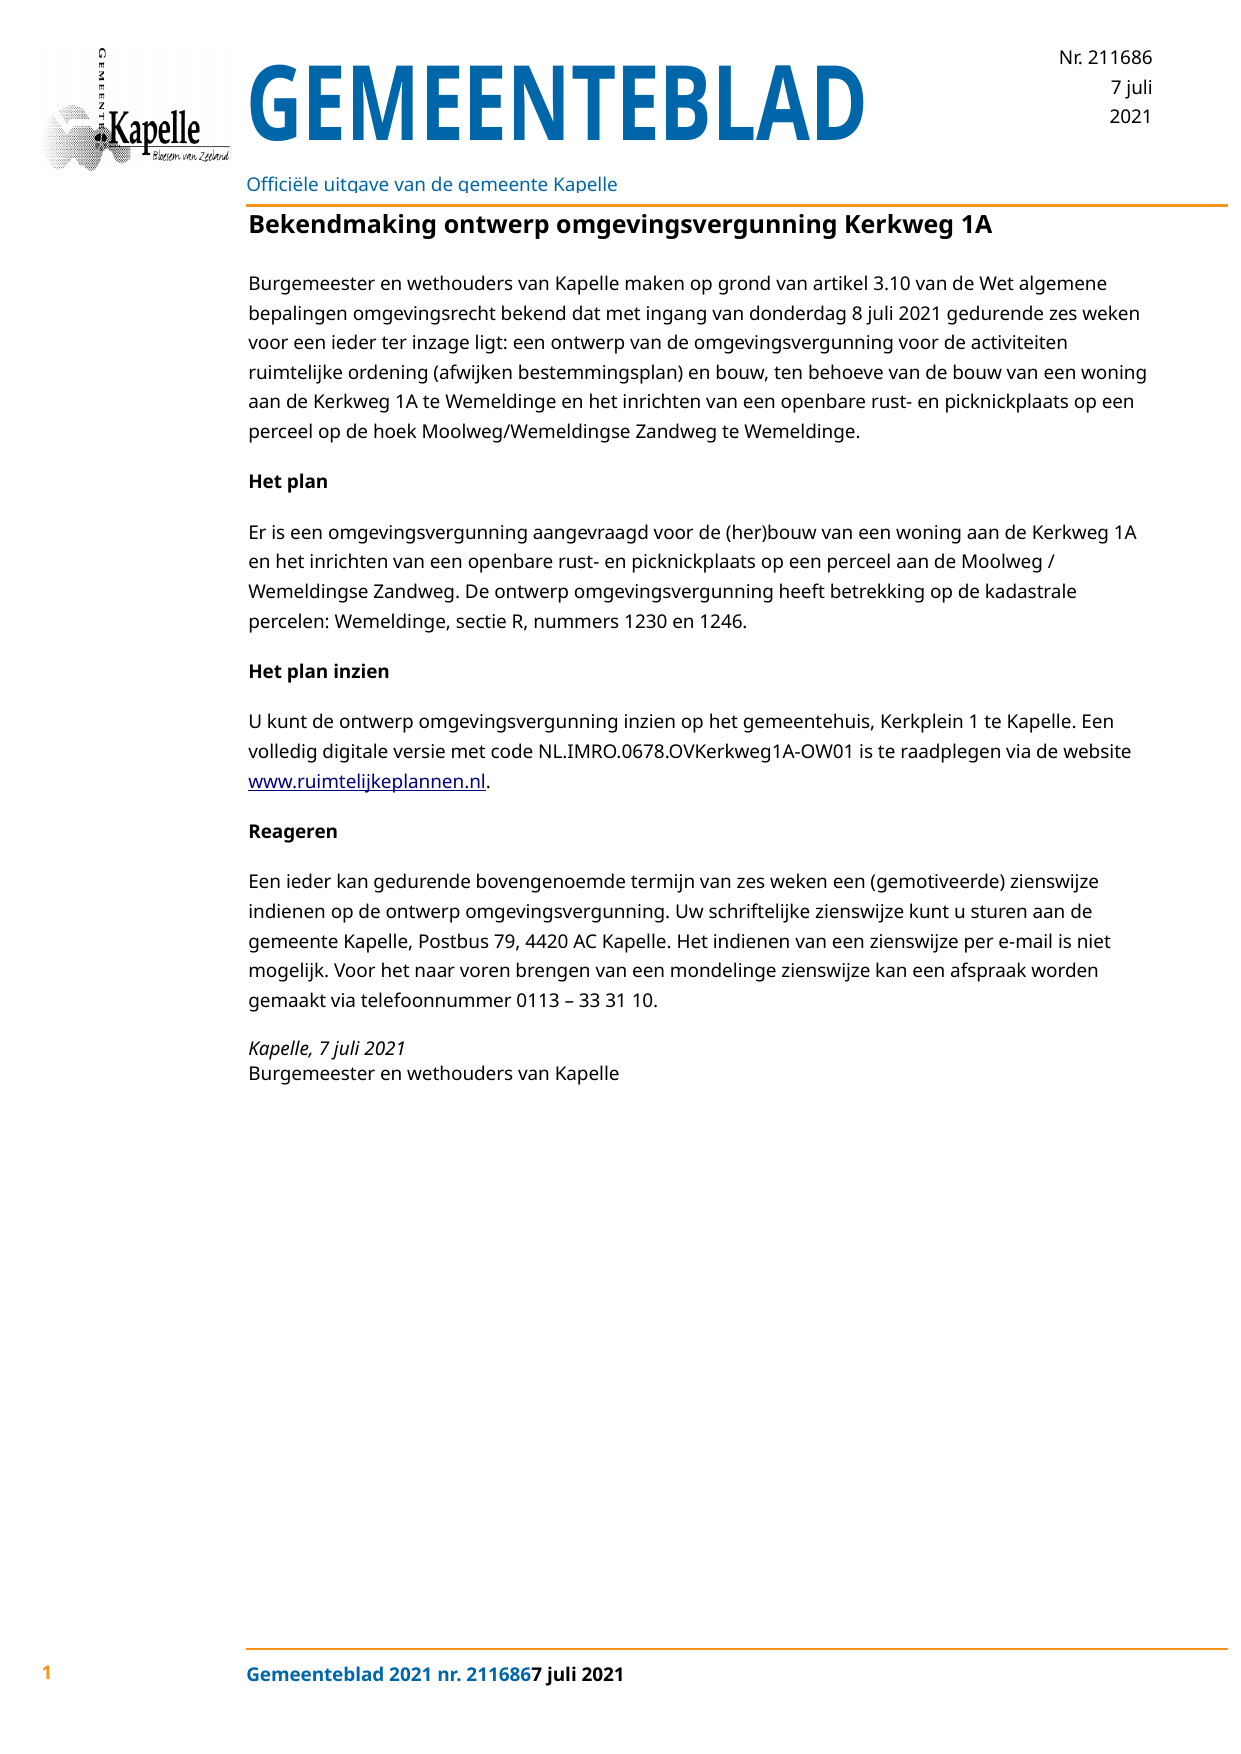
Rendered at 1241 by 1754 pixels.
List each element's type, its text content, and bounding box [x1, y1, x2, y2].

text Reageren [248, 818, 1152, 844]
text Burgemeester en wethouders van Kapelle maken op grond van artikel 3.10 van de Wet algemene bepalingen omgevingsrecht bekend dat met ingang van donderdag 8 juli 2021 gedurende zes weken voor een ieder ter inzage ligt: een ontwerp van de omgevingsvergunning voor de activiteiten ruimtelijke ordening (afwijken bestemmingsplan) en bouw, ten behoeve van de bouw van een woning aan de Kerkweg 1A te Wemeldinge en het inrichten van een openbare rust- en picknickplaats op een perceel op de hoek Moolweg/Wemeldingse Zandweg te Wemeldinge. [248, 270, 1152, 444]
picture [41, 47, 231, 172]
text Kapelle, 7 juli 2021 [248, 1035, 1152, 1061]
text U kunt de ontwerp omgevingsvergunning inzien op het gemeentehuis, Kerkplein 1 te Kapelle. Een volledig digitale versie met code NL.IMRO.0678.OVKerkweg1A-OW01 is te raadplegen via de website www.ruimtelijkeplannen.nl. [248, 709, 1152, 793]
text Bekendmaking ontwerp omgevingsvergunning Kerkweg 1A [248, 207, 1152, 241]
text Burgemeester en wethouders van Kapelle [248, 1061, 1152, 1086]
text Het plan [248, 469, 1152, 494]
text Het plan inzien [248, 658, 1152, 684]
text Een ieder kan gedurende bovengenoemde termijn van zes weken een (gemotiveerde) zienswijze indienen op de ontwerp omgevingsvergunning. Uw schriftelijke zienswijze kunt u sturen aan de gemeente Kapelle, Postbus 79, 4420 AC Kapelle. Het indienen van een zienswijze per e-mail is niet mogelijk. Voor het naar voren brengen van een mondelinge zienswijze kan een afspraak worden gemaakt via telefoonnummer 0113 – 33 31 10. [248, 869, 1152, 1013]
text Er is een omgevingsvergunning aangevraagd voor de (her)bouw van een woning aan de Kerkweg 1A en het inrichten van een openbare rust- en picknickplaats op een perceel aan de Moolweg / Wemeldingse Zandweg. De ontwerp omgevingsvergunning heeft betrekking op de kadastrale percelen: Wemeldinge, sectie R, nummers 1230 en 1246. [248, 519, 1152, 633]
